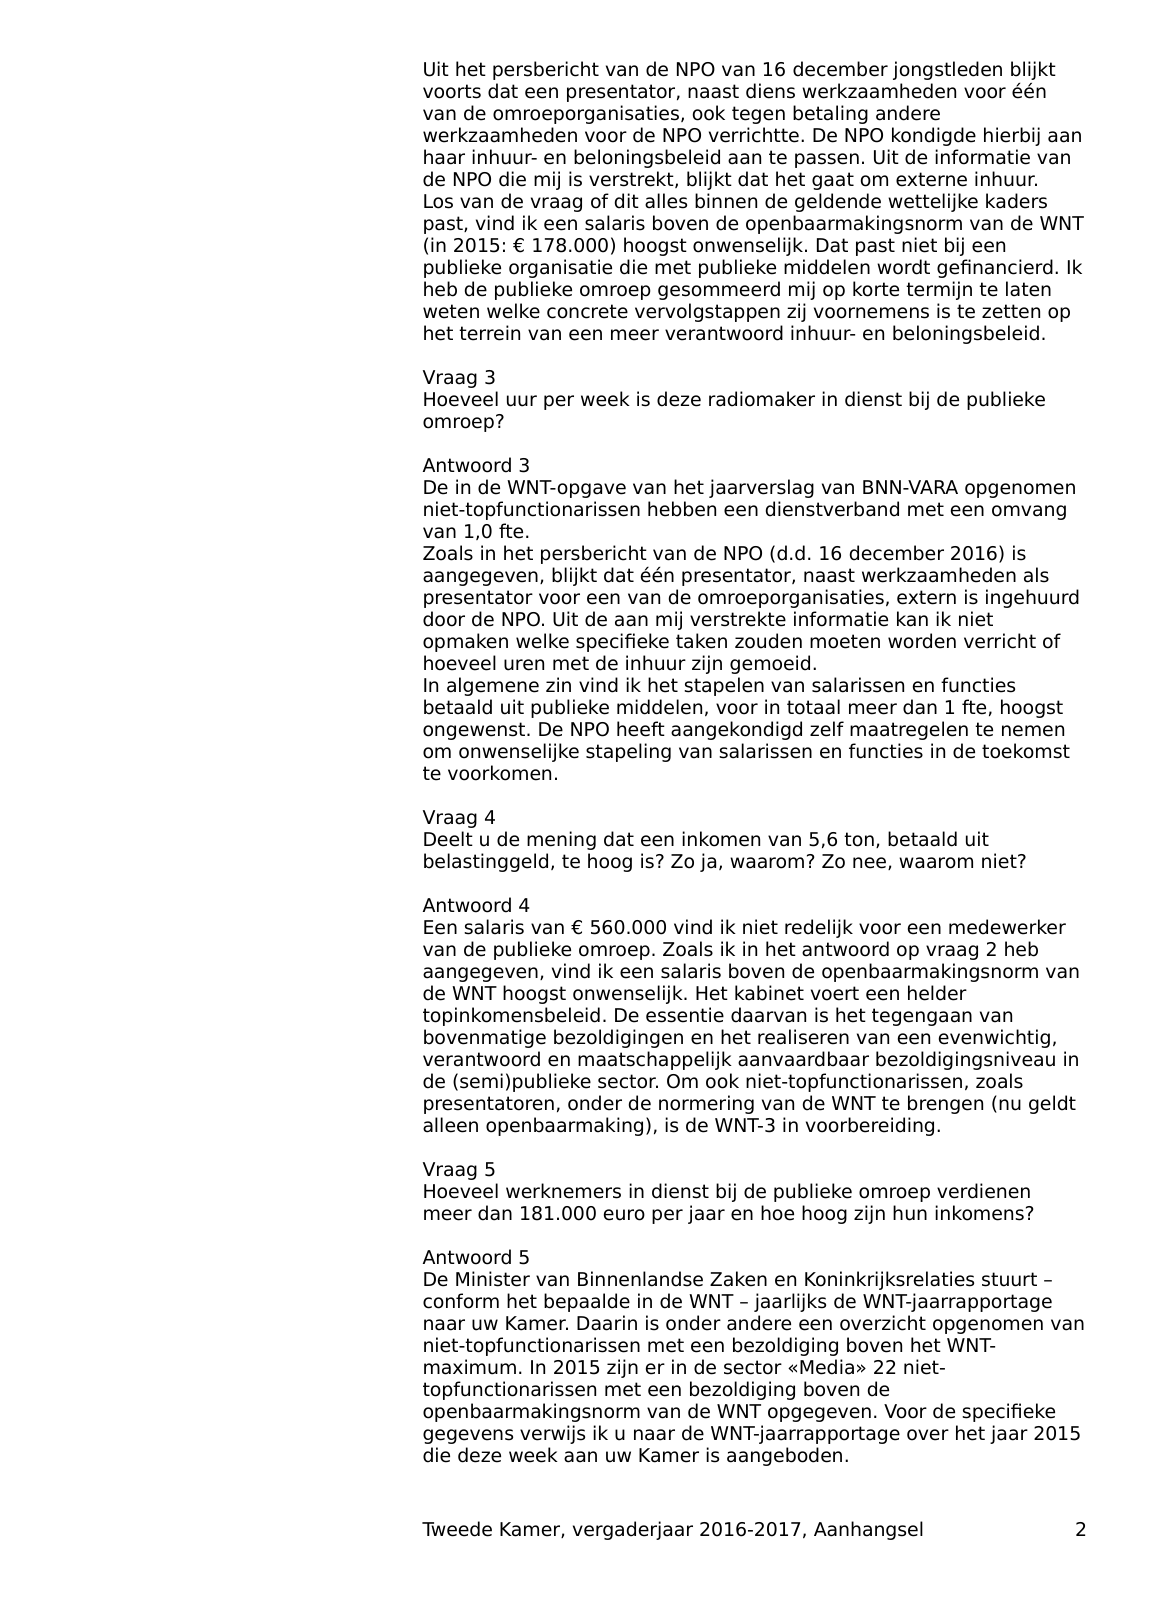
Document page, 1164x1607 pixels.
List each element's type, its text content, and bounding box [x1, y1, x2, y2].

text Los van de vraag of dit alles binnen de geldende wettelijke kaders past, vind ik een salaris boven de openbaarmakingsnorm van de WNT (in 2015: € 178.000) hoogst onwenselijk. Dat past niet bij een publieke organisatie die met publieke middelen wordt gefinancierd. Ik heb de publieke omroep gesommeerd mij op korte termijn te laten weten welke concrete vervolgstappen zij voornemens is te zetten op het terrein van een meer verantwoord inhuur- en beloningsbeleid. [422, 191, 1087, 345]
text Antwoord 3 [422, 455, 1087, 477]
text Hoeveel uur per week is deze radiomaker in dienst bij de publieke omroep? [422, 389, 1087, 433]
text Antwoord 4 [422, 895, 1087, 917]
text De Minister van Binnenlandse Zaken en Koninkrijksrelaties stuurt – conform het bepaalde in de WNT – jaarlijks de WNT-jaarrapportage naar uw Kamer. Daarin is onder andere een overzicht opgenomen van niet-topfunctionarissen met een bezoldiging boven het WNT-maximum. In 2015 zijn er in de sector «Media» 22 niet-topfunctionarissen met een bezoldiging boven de openbaarmakingsnorm van de WNT opgegeven. Voor de specifieke gegevens verwijs ik u naar de WNT-jaarrapportage over het jaar 2015 die deze week aan uw Kamer is aangeboden. [422, 1269, 1087, 1467]
text In algemene zin vind ik het stapelen van salarissen en functies betaald uit publieke middelen, voor in totaal meer dan 1 fte, hoogst ongewenst. De NPO heeft aangekondigd zelf maatregelen te nemen om onwenselijke stapeling van salarissen en functies in de toekomst te voorkomen. [422, 675, 1087, 785]
text De in de WNT-opgave van het jaarverslag van BNN-VARA opgenomen niet-topfunctionarissen hebben een dienstverband met een omvang van 1,0 fte. [422, 477, 1087, 543]
text Vraag 5 [422, 1159, 1087, 1181]
text Zoals in het persbericht van de NPO (d.d. 16 december 2016) is aangegeven, blijkt dat één presentator, naast werkzaamheden als presentator voor een van de omroeporganisaties, extern is ingehuurd door de NPO. Uit de aan mij verstrekte informatie kan ik niet opmaken welke specifieke taken zouden moeten worden verricht of hoeveel uren met de inhuur zijn gemoeid. [422, 543, 1087, 675]
text Vraag 3 [422, 367, 1087, 389]
text Uit het persbericht van de NPO van 16 december jongstleden blijkt voorts dat een presentator, naast diens werkzaamheden voor één van de omroeporganisaties, ook tegen betaling andere werkzaamheden voor de NPO verrichtte. De NPO kondigde hierbij aan haar inhuur- en beloningsbeleid aan te passen. Uit de informatie van de NPO die mij is verstrekt, blijkt dat het gaat om externe inhuur. [422, 59, 1087, 191]
text Hoeveel werknemers in dienst bij de publieke omroep verdienen meer dan 181.000 euro per jaar en hoe hoog zijn hun inkomens? [422, 1181, 1087, 1225]
text Een salaris van € 560.000 vind ik niet redelijk voor een medewerker van de publieke omroep. Zoals ik in het antwoord op vraag 2 heb aangegeven, vind ik een salaris boven de openbaarmakingsnorm van de WNT hoogst onwenselijk. Het kabinet voert een helder topinkomensbeleid. De essentie daarvan is het tegengaan van bovenmatige bezoldigingen en het realiseren van een evenwichtig, verantwoord en maatschappelijk aanvaardbaar bezoldigingsniveau in de (semi)publieke sector. Om ook niet-topfunctionarissen, zoals presentatoren, onder de normering van de WNT te brengen (nu geldt alleen openbaarmaking), is de WNT-3 in voorbereiding. [422, 917, 1087, 1137]
text Antwoord 5 [422, 1247, 1087, 1269]
text Deelt u de mening dat een inkomen van 5,6 ton, betaald uit belastinggeld, te hoog is? Zo ja, waarom? Zo nee, waarom niet? [422, 829, 1087, 873]
text Vraag 4 [422, 807, 1087, 829]
